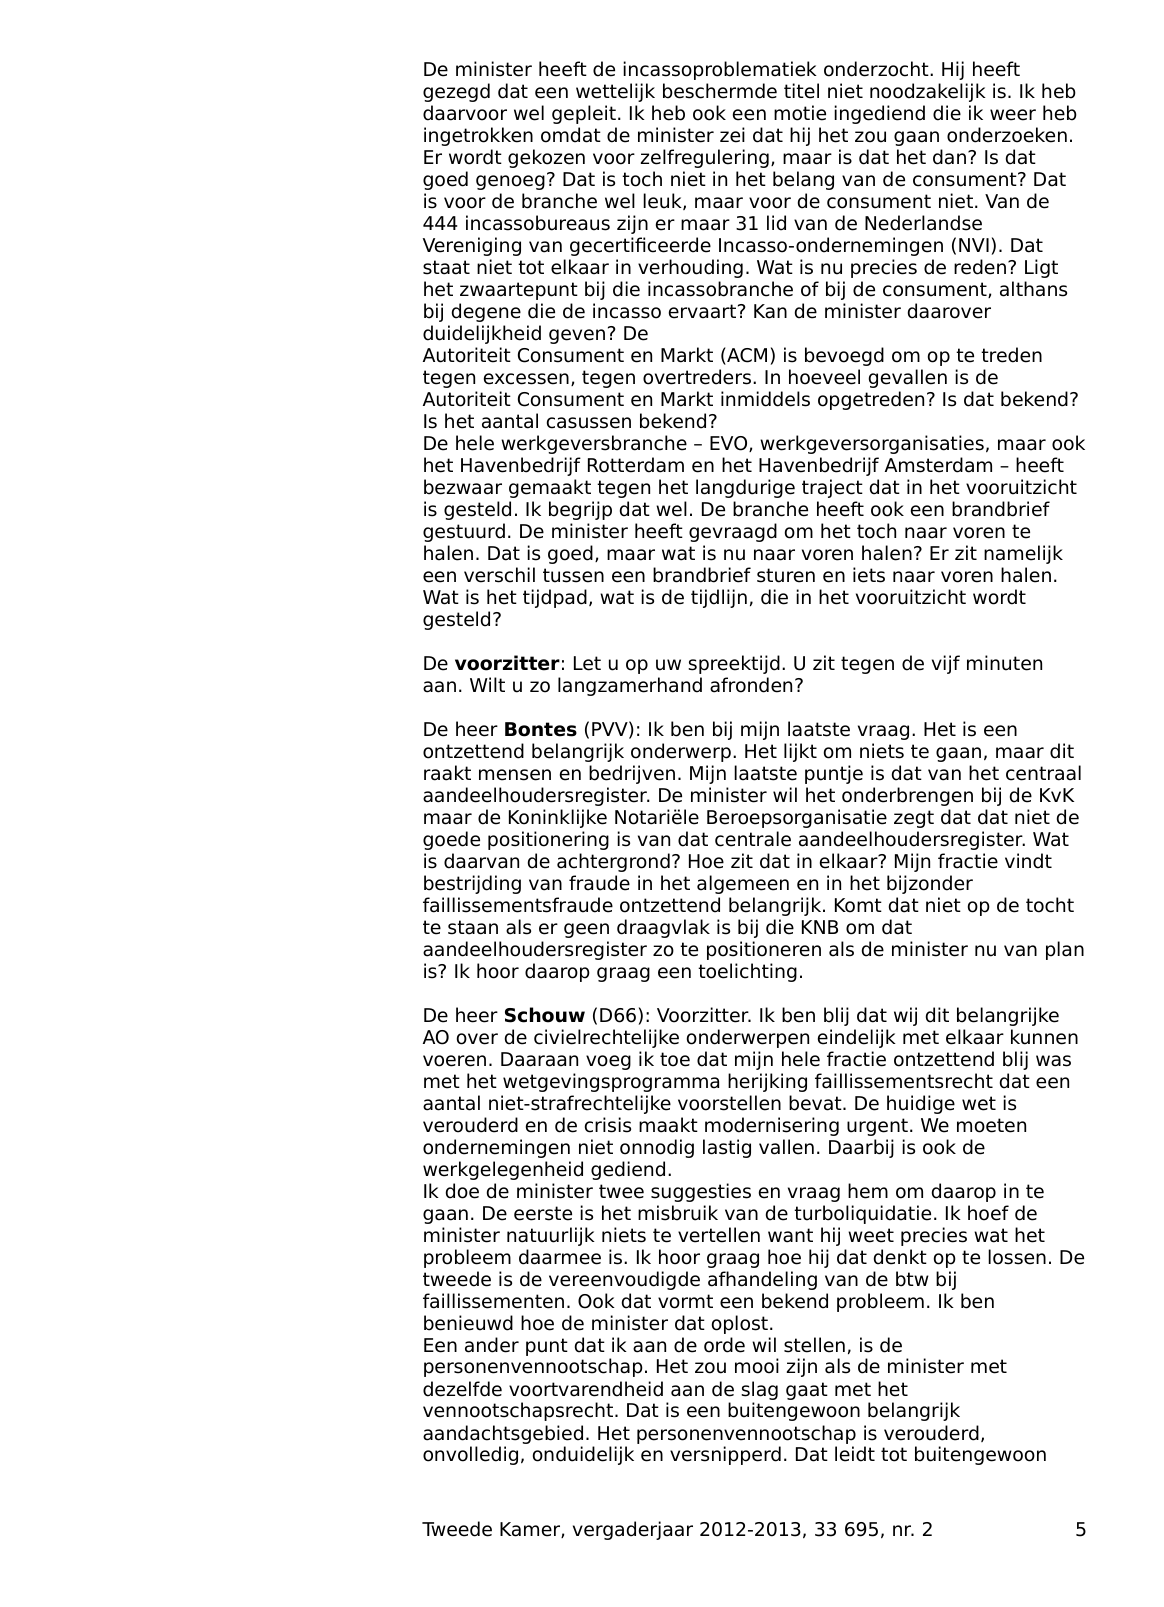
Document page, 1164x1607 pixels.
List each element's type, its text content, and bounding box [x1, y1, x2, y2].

text De voorzitter: Let u op uw spreektijd. U zit tegen de vijf minuten aan. Wilt u zo langzamerhand afronden? [422, 653, 1087, 697]
text De minister heeft de incassoproblematiek onderzocht. Hij heeft gezegd dat een wettelijk beschermde titel niet noodzakelijk is. Ik heb daarvoor wel gepleit. Ik heb ook een motie ingediend die ik weer heb ingetrokken omdat de minister zei dat hij het zou gaan onderzoeken. Er wordt gekozen voor zelfregulering, maar is dat het dan? Is dat goed genoeg? Dat is toch niet in het belang van de consument? Dat is voor de branche wel leuk, maar voor de consument niet. Van de 444 incassobureaus zijn er maar 31 lid van de Nederlandse Vereniging van gecertificeerde Incasso-ondernemingen (NVI). Dat staat niet tot elkaar in verhouding. Wat is nu precies de reden? Ligt het zwaartepunt bij die incassobranche of bij de consument, althans bij degene die de incasso ervaart? Kan de minister daarover duidelijkheid geven? De [422, 59, 1087, 345]
text Ik doe de minister twee suggesties en vraag hem om daarop in te gaan. De eerste is het misbruik van de turboliquidatie. Ik hoef de minister natuurlijk niets te vertellen want hij weet precies wat het probleem daarmee is. Ik hoor graag hoe hij dat denkt op te lossen. De tweede is de vereenvoudigde afhandeling van de btw bij faillissementen. Ook dat vormt een bekend probleem. Ik ben benieuwd hoe de minister dat oplost. [422, 1181, 1087, 1334]
text Een ander punt dat ik aan de orde wil stellen, is de personenvennootschap. Het zou mooi zijn als de minister met dezelfde voortvarendheid aan de slag gaat met het vennootschapsrecht. Dat is een buitengewoon belangrijk aandachtsgebied. Het personenvennootschap is verouderd, onvolledig, onduidelijk en versnipperd. Dat leidt tot buitengewoon [422, 1334, 1087, 1466]
text Autoriteit Consument en Markt (ACM) is bevoegd om op te treden tegen excessen, tegen overtreders. In hoeveel gevallen is de Autoriteit Consument en Markt inmiddels opgetreden? Is dat bekend? Is het aantal casussen bekend? [422, 345, 1087, 433]
text De heer Bontes (PVV): Ik ben bij mijn laatste vraag. Het is een ontzettend belangrijk onderwerp. Het lijkt om niets te gaan, maar dit raakt mensen en bedrijven. Mijn laatste puntje is dat van het centraal aandeelhoudersregister. De minister wil het onderbrengen bij de KvK maar de Koninklijke Notariële Beroepsorganisatie zegt dat dat niet de goede positionering is van dat centrale aandeelhoudersregister. Wat is daarvan de achtergrond? Hoe zit dat in elkaar? Mijn fractie vindt bestrijding van fraude in het algemeen en in het bijzonder faillissementsfraude ontzettend belangrijk. Komt dat niet op de tocht te staan als er geen draagvlak is bij die KNB om dat aandeelhoudersregister zo te positioneren als de minister nu van plan is? Ik hoor daarop graag een toelichting. [422, 719, 1087, 983]
text De hele werkgeversbranche – EVO, werkgeversorganisaties, maar ook het Havenbedrijf Rotterdam en het Havenbedrijf Amsterdam – heeft bezwaar gemaakt tegen het langdurige traject dat in het vooruitzicht is gesteld. Ik begrijp dat wel. De branche heeft ook een brandbrief gestuurd. De minister heeft gevraagd om het toch naar voren te halen. Dat is goed, maar wat is nu naar voren halen? Er zit namelijk een verschil tussen een brandbrief sturen en iets naar voren halen. Wat is het tijdpad, wat is de tijdlijn, die in het vooruitzicht wordt gesteld? [422, 433, 1087, 631]
text De heer Schouw (D66): Voorzitter. Ik ben blij dat wij dit belangrijke AO over de civielrechtelijke onderwerpen eindelijk met elkaar kunnen voeren. Daaraan voeg ik toe dat mijn hele fractie ontzettend blij was met het wetgevingsprogramma herijking faillissementsrecht dat een aantal niet-strafrechtelijke voorstellen bevat. De huidige wet is verouderd en de crisis maakt modernisering urgent. We moeten ondernemingen niet onnodig lastig vallen. Daarbij is ook de werkgelegenheid gediend. [422, 1005, 1087, 1181]
